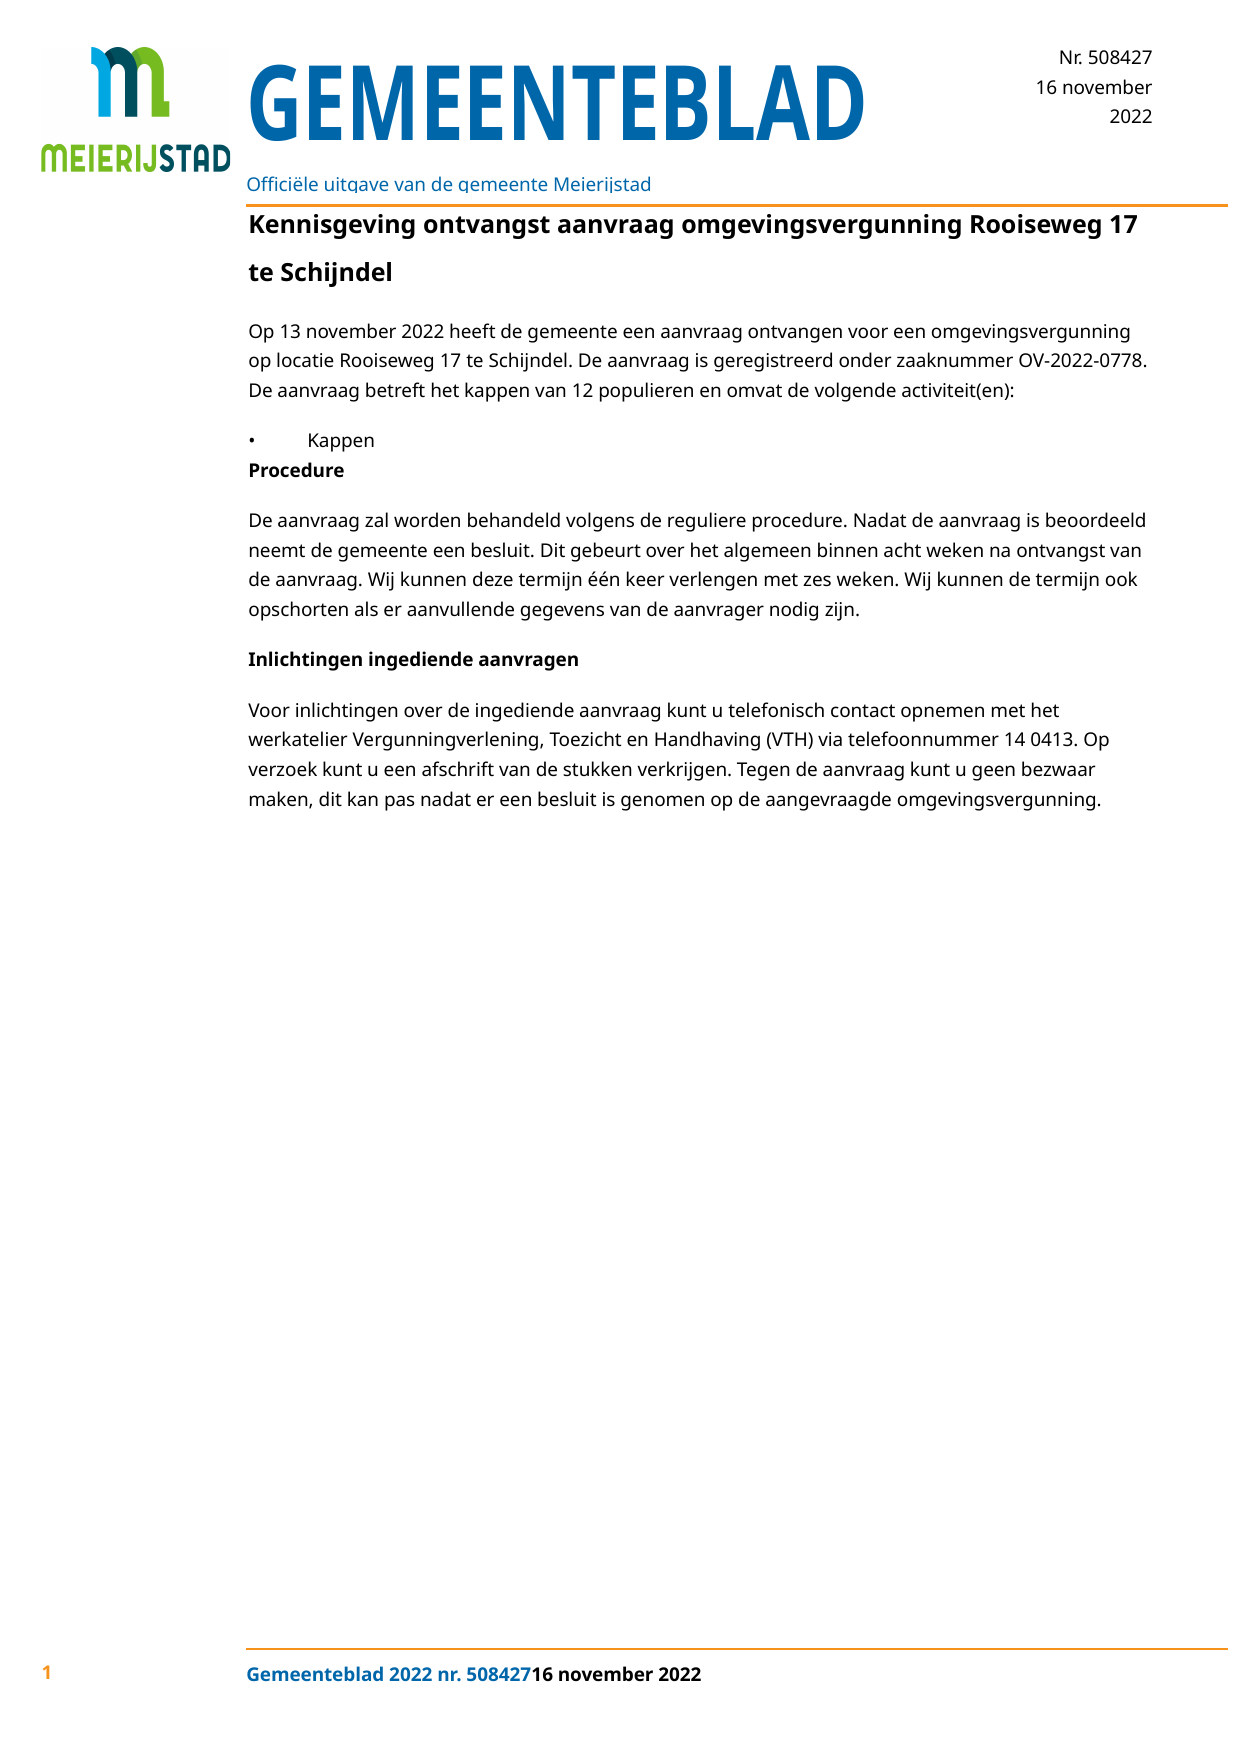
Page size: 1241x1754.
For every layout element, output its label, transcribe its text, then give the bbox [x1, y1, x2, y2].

text Kennisgeving ontvangst aanvraag omgevingsvergunning Rooiseweg 17 te Schijndel [248, 207, 1152, 288]
text Procedure [248, 457, 1152, 483]
text Inlichtingen ingediende aanvragen [248, 647, 1152, 672]
text Op 13 november 2022 heeft de gemeente een aanvraag ontvangen voor een omgevingsvergunning op locatie Rooiseweg 17 te Schijndel. De aanvraag is geregistreerd onder zaaknummer OV-2022-0778. De aanvraag betreft het kappen van 12 populieren en omvat de volgende activiteit(en): [248, 318, 1152, 403]
text Voor inlichtingen over de ingediende aanvraag kunt u telefonisch contact opnemen met het werkatelier Vergunningverlening, Toezicht en Handhaving (VTH) via telefoonnummer 14 0413. Op verzoek kunt u een afschrift van de stukken verkrijgen. Tegen de aanvraag kunt u geen bezwaar maken, dit kan pas nadat er een besluit is genomen op de aangevraagde omgevingsvergunning. [248, 697, 1152, 812]
list Kappen [248, 427, 1152, 453]
picture [41, 47, 231, 172]
text De aanvraag zal worden behandeld volgens de reguliere procedure. Nadat de aanvraag is beoordeeld neemt de gemeente een besluit. Dit gebeurt over het algemeen binnen acht weken na ontvangst van de aanvraag. Wij kunnen deze termijn één keer verlengen met zes weken. Wij kunnen de termijn ook opschorten als er aanvullende gegevens van de aanvrager nodig zijn. [248, 507, 1152, 622]
